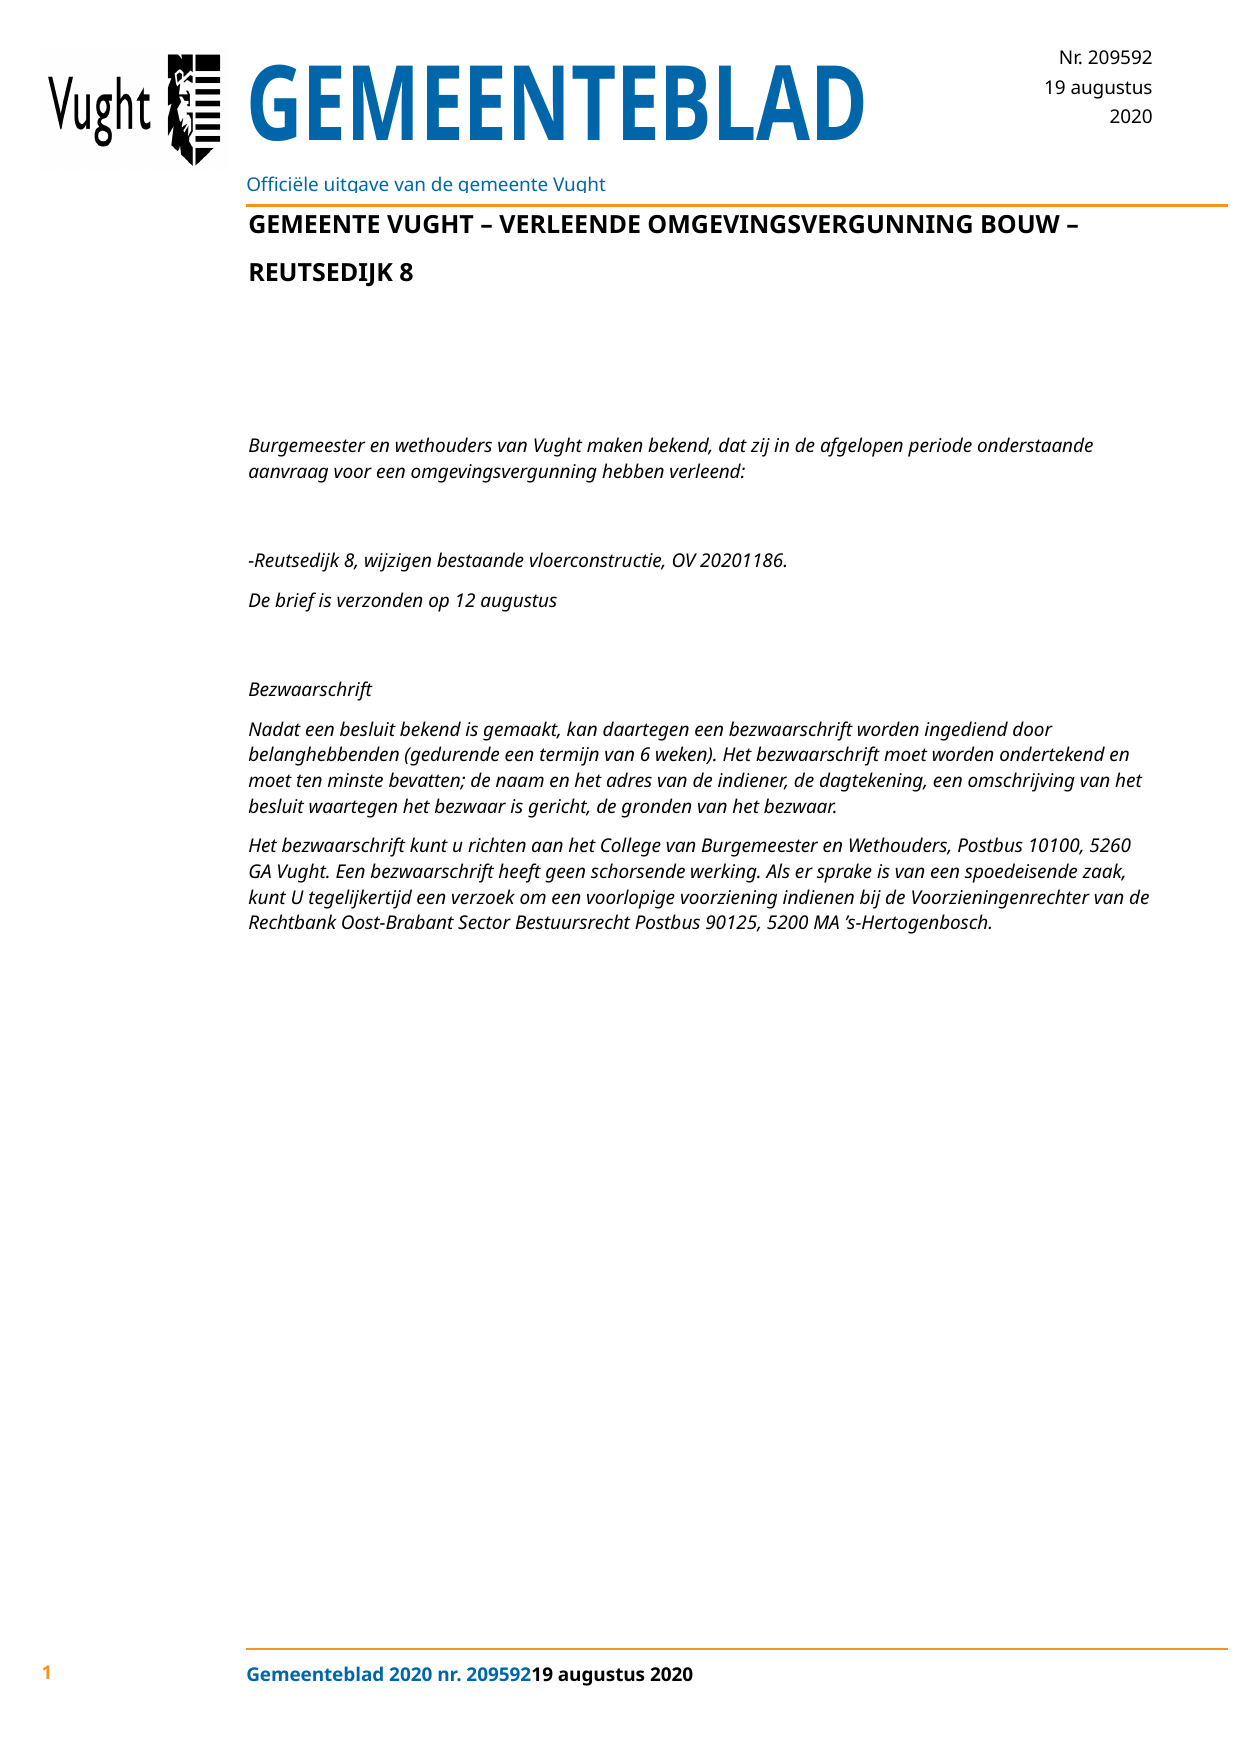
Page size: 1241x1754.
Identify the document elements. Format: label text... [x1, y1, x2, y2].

text -Reutsedijk 8, wijzigen bestaande vloerconstructie, OV 20201186. [248, 548, 1152, 573]
text Het bezwaarschrift kunt u richten aan het College van Burgemeester en Wethouders, Postbus 10100, 5260 GA Vught. Een bezwaarschrift heeft geen schorsende werking. Als er sprake is van een spoedeisende zaak, kunt U tegelijkertijd een verzoek om een voorlopige voorziening indienen bij de Voorzieningenrechter van de Rechtbank Oost-Brabant Sector Bestuursrecht Postbus 90125, 5200 MA ’s-Hertogenbosch. [248, 832, 1152, 935]
text De brief is verzonden op 12 augustus [248, 587, 1152, 613]
text Burgemeester en wethouders van Vught maken bekend, dat zij in de afgelopen periode onderstaande aanvraag voor een omgevingsvergunning hebben verleend: [248, 432, 1152, 484]
text Nadat een besluit bekend is gemaakt, kan daartegen een bezwaarschrift worden ingediend door belanghebbenden (gedurende een termijn van 6 weken). Het bezwaarschrift moet worden ondertekend en moet ten minste bevatten; de naam en het adres van de indiener, de dagtekening, een omschrijving van het besluit waartegen het bezwaar is gericht, de gronden van het bezwaar. [248, 716, 1152, 819]
text Bezwaarschrift [248, 677, 1152, 702]
picture [41, 47, 231, 172]
text GEMEENTE VUGHT – VERLEENDE OMGEVINGSVERGUNNING BOUW – REUTSEDIJK 8 [248, 207, 1152, 288]
